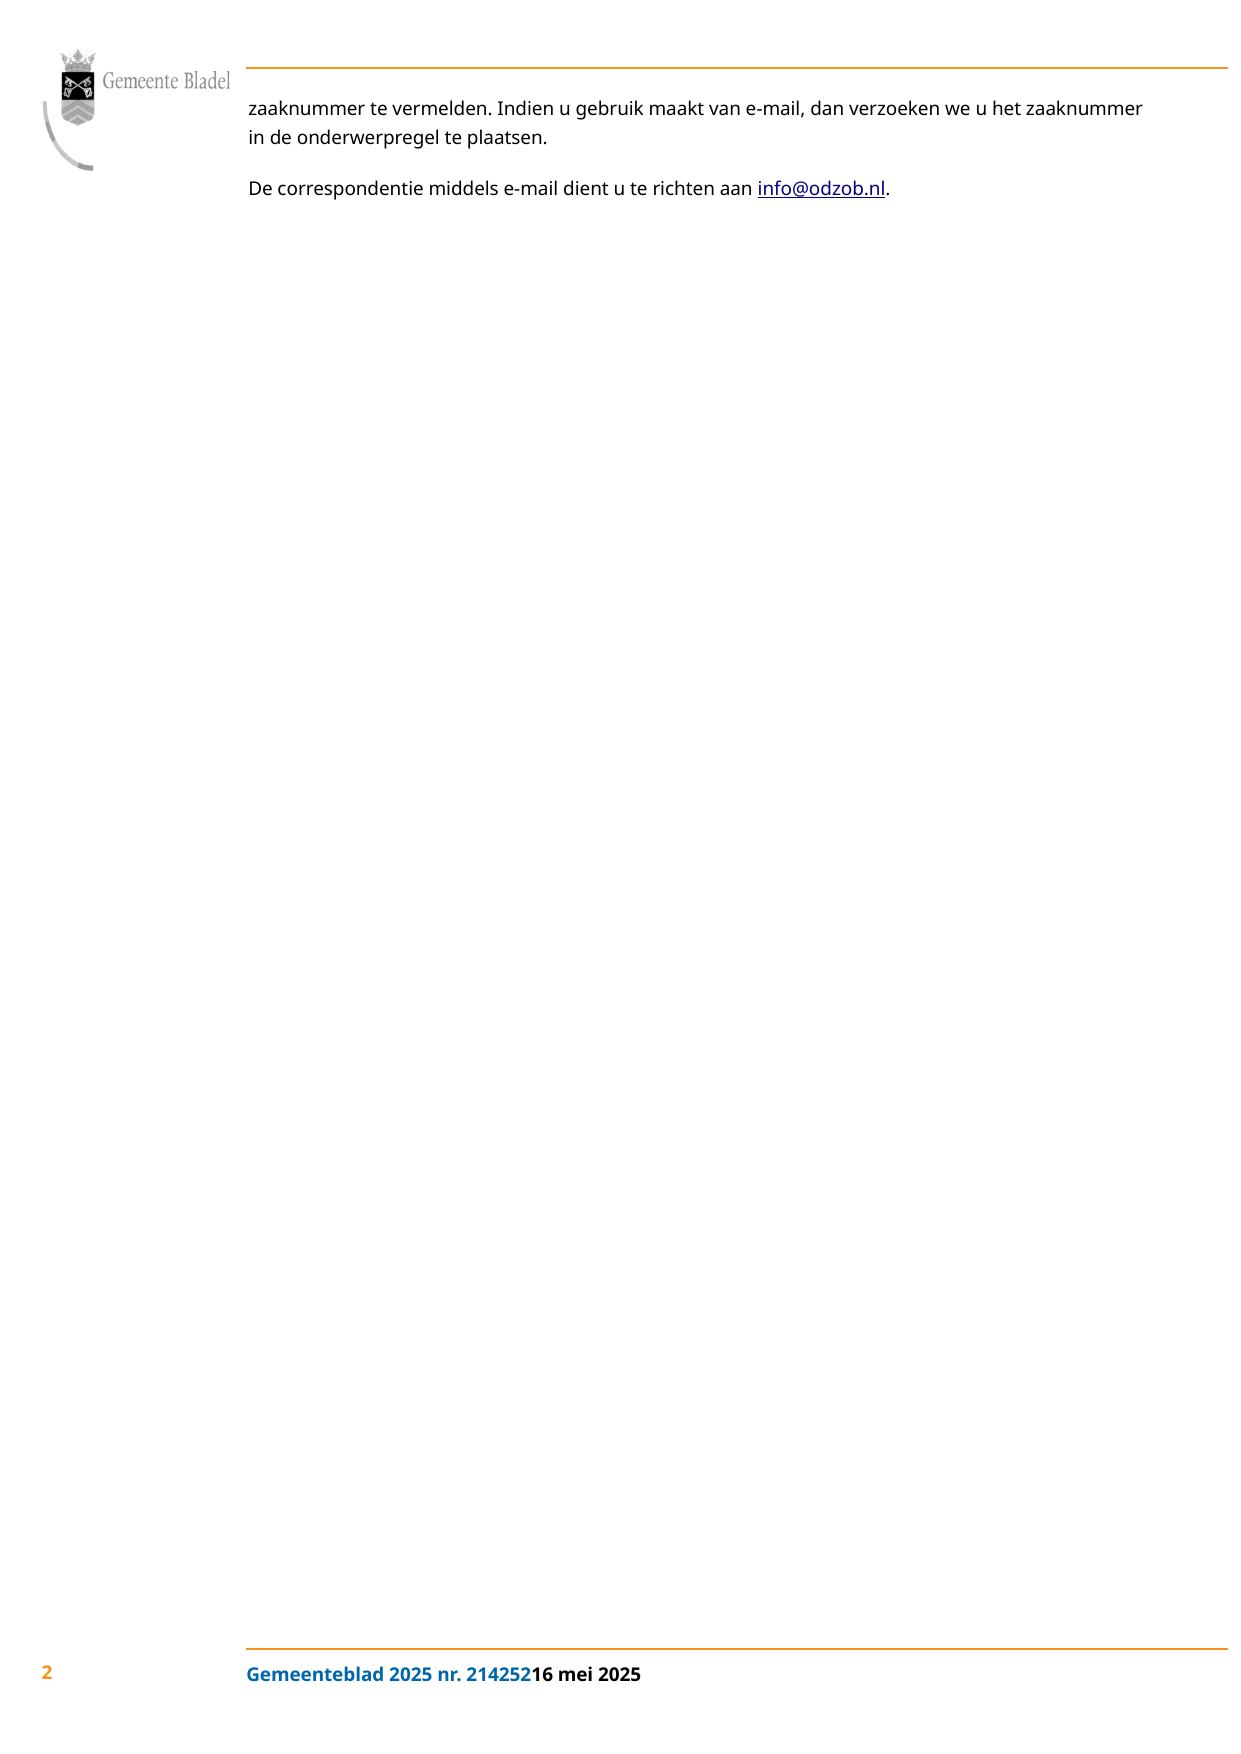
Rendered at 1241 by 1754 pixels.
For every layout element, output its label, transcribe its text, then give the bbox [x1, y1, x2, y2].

text De correspondentie middels e-mail dient u te richten aan info@odzob.nl. [248, 175, 1152, 201]
picture [41, 47, 231, 172]
text zaaknummer te vermelden. Indien u gebruik maakt van e-mail, dan verzoeken we u het zaaknummer in de onderwerpregel te plaatsen. [248, 95, 1152, 150]
